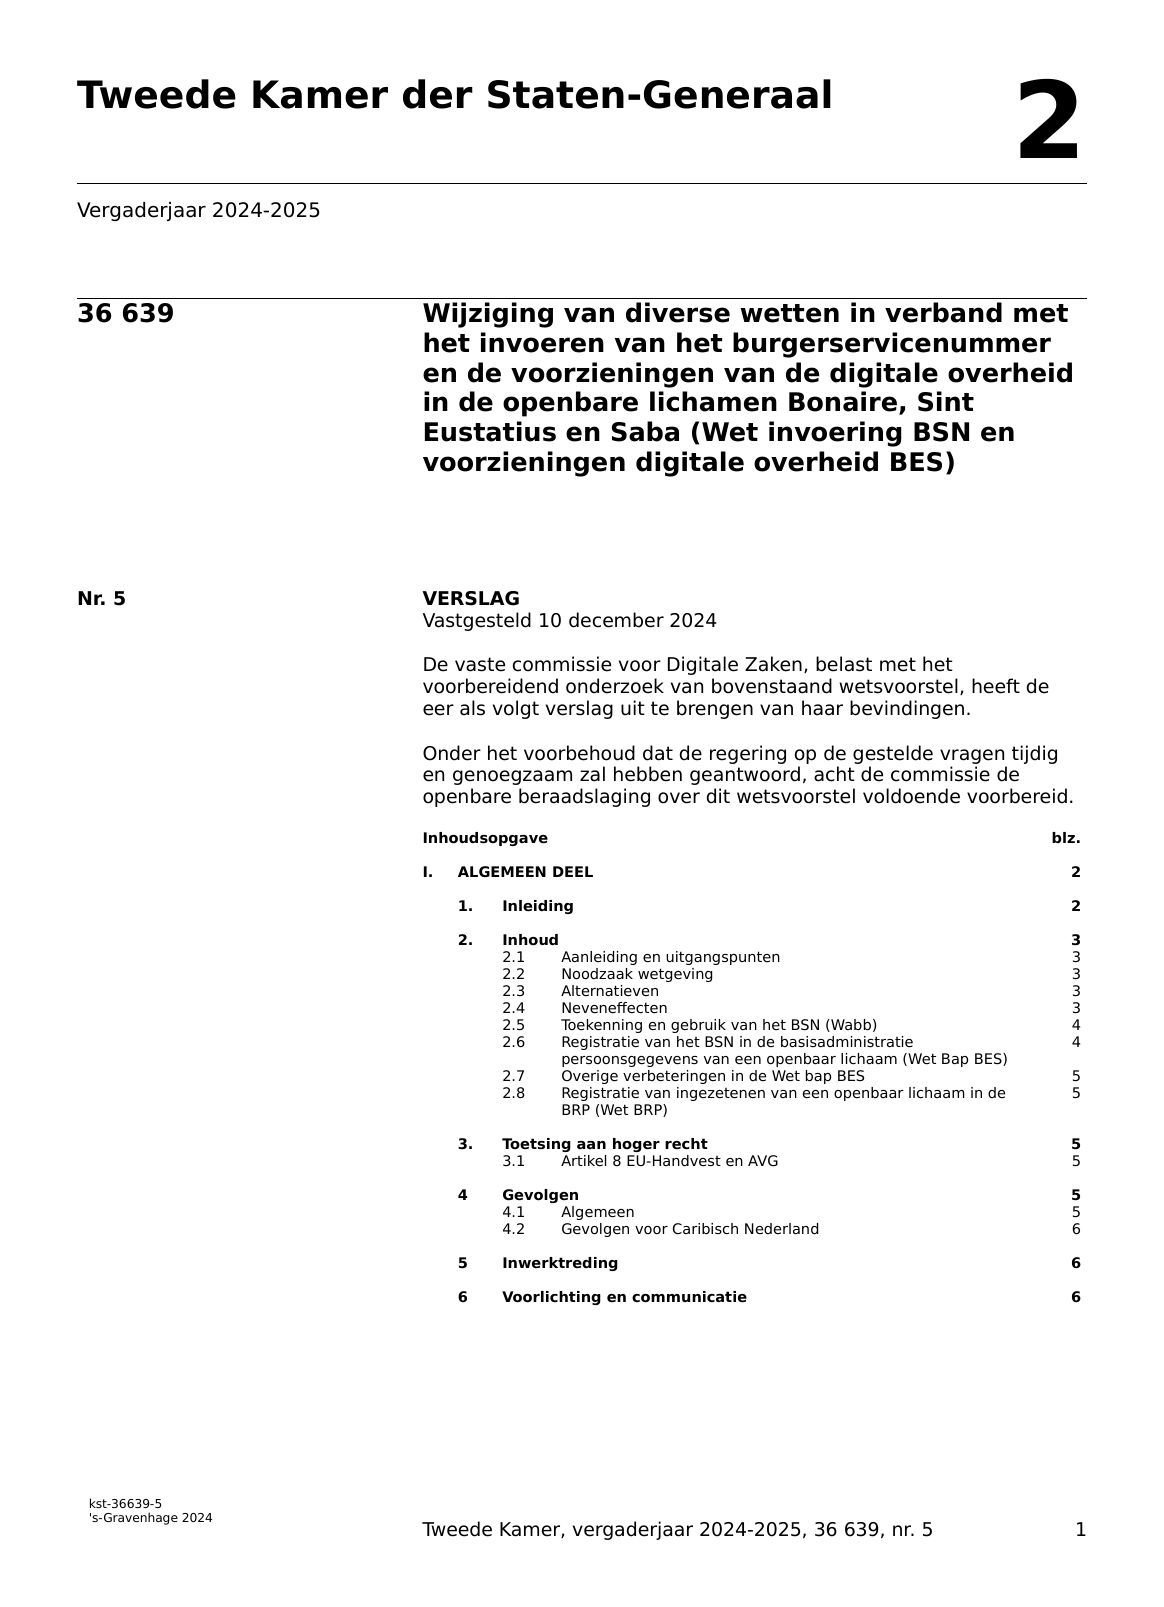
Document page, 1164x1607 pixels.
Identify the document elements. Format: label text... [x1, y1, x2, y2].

table_cell 3 [1028, 1000, 1087, 1017]
table_cell 2.6 [496, 1034, 555, 1068]
table_cell Inwerktreding [496, 1255, 1027, 1272]
table_cell [452, 1000, 496, 1017]
table_cell [452, 1119, 496, 1136]
table_cell [452, 1238, 496, 1255]
table_header Inhoudsopgave [422, 830, 1027, 847]
table_cell Gevolgen voor Caribisch Nederland [555, 1221, 1027, 1238]
table_cell 5 [1028, 1068, 1087, 1085]
table_cell 3 [1028, 983, 1087, 1000]
table_cell [422, 983, 452, 1000]
table_cell [422, 1221, 452, 1238]
table_cell [555, 1238, 1027, 1255]
table_cell [422, 898, 452, 915]
table_cell ALGEMEEN DEEL [452, 864, 1027, 881]
table_cell 3 [1028, 932, 1087, 949]
table_cell [452, 1085, 496, 1119]
table_cell [555, 881, 1027, 898]
table_cell [555, 1170, 1027, 1187]
table_cell [452, 966, 496, 983]
table_cell 3 [1028, 966, 1087, 983]
table_cell 6 [452, 1289, 496, 1306]
table_cell [422, 1153, 452, 1170]
table_cell 3. [452, 1136, 496, 1153]
table_header 2 [886, 59, 1087, 183]
table_cell [422, 1119, 452, 1136]
table_cell [422, 1187, 452, 1204]
table_cell [422, 1068, 452, 1085]
table_cell 2.1 [496, 949, 555, 966]
table_cell 2.8 [496, 1085, 555, 1119]
table_cell [496, 1170, 555, 1187]
table_cell [1028, 1272, 1087, 1289]
table_cell [422, 949, 452, 966]
table_cell Algemeen [555, 1204, 1027, 1221]
subtitle 36 639 Wijziging van diverse wetten in verband met het invoeren van het burgerservicenummer en de voorzieningen van de digitale overheid in de openbare lichamen Bonaire, Sint Eustatius en Saba (Wet invoering BSN en voorzieningen digitale overheid BES) [77, 299, 1087, 477]
table_cell [422, 966, 452, 983]
table_cell [422, 847, 452, 864]
table_cell 2.5 [496, 1017, 555, 1034]
table_cell [452, 847, 496, 864]
table_cell [555, 1119, 1027, 1136]
table_cell [452, 881, 496, 898]
table_cell 2.3 [496, 983, 555, 1000]
table_cell 6 [1028, 1221, 1087, 1238]
table_cell [496, 1238, 555, 1255]
table_cell [422, 915, 452, 932]
table_cell [452, 1034, 496, 1068]
table_cell 6 [1028, 1255, 1087, 1272]
table_cell Artikel 8 EU-Handvest en AVG [555, 1153, 1027, 1170]
table_cell [452, 949, 496, 966]
table_cell 4.1 [496, 1204, 555, 1221]
table_cell [496, 1272, 555, 1289]
table_cell 5 [1028, 1136, 1087, 1153]
table_cell 2 [1028, 898, 1087, 915]
table_cell 2.2 [496, 966, 555, 983]
table_cell 5 [1028, 1085, 1087, 1119]
table_cell 4 [1028, 1034, 1087, 1068]
table_cell [1028, 1119, 1087, 1136]
table_cell [422, 932, 452, 949]
table_cell [555, 847, 1027, 864]
table_cell Aanleiding en uitgangspunten [555, 949, 1027, 966]
table_cell 5 [1028, 1187, 1087, 1204]
table_cell [452, 1204, 496, 1221]
table_cell 1. [452, 898, 496, 915]
table_cell Overige verbeteringen in de Wet bap BES [555, 1068, 1027, 1085]
table_cell [452, 1170, 496, 1187]
text 's-Gravenhage 2024 [88, 1511, 323, 1525]
table_cell Inleiding [496, 898, 1027, 915]
text De vaste commissie voor Digitale Zaken, belast met het voorbereidend onderzoek van bovenstaand wetsvoorstel, heeft de eer als volgt verslag uit te brengen van haar bevindingen. [422, 654, 1087, 720]
table_cell [555, 1272, 1027, 1289]
table_cell [496, 881, 555, 898]
table_cell Registratie van ingezetenen van een openbaar lichaam in de BRP (Wet BRP) [555, 1085, 1027, 1119]
table_cell Registratie van het BSN in de basisadministratie persoonsgegevens van een openbaar lichaam (Wet Bap BES) [555, 1034, 1027, 1068]
table_cell Alternatieven [555, 983, 1027, 1000]
table_cell [496, 915, 555, 932]
table_cell 3 [1028, 949, 1087, 966]
table_cell 6 [1028, 1289, 1087, 1306]
table_cell [422, 1136, 452, 1153]
table_cell [496, 1119, 555, 1136]
table_cell [1028, 881, 1087, 898]
text Vastgesteld 10 december 2024 [422, 610, 1087, 632]
table_header Tweede Kamer der Staten-Generaal [77, 59, 886, 183]
table_cell I. [422, 864, 452, 881]
table_cell Vergaderjaar 2024-2025 [77, 184, 1087, 298]
table_cell 4 [452, 1187, 496, 1204]
table_header blz. [1028, 830, 1087, 847]
table_cell 2 [1028, 864, 1087, 881]
table_cell [452, 1068, 496, 1085]
table_cell 4 [1028, 1017, 1087, 1034]
table_cell [422, 1289, 452, 1306]
table_cell 2. [452, 932, 496, 949]
table_cell [422, 1085, 452, 1119]
table_cell 5 [1028, 1204, 1087, 1221]
table_cell 2.4 [496, 1000, 555, 1017]
table_cell [422, 1255, 452, 1272]
text kst-36639-5 [88, 1497, 323, 1511]
table_cell 5 [1028, 1153, 1087, 1170]
table_cell Noodzaak wetgeving [555, 966, 1027, 983]
table_cell Neveneffecten [555, 1000, 1027, 1017]
table_cell [555, 915, 1027, 932]
table_cell [452, 1017, 496, 1034]
table_cell [452, 1153, 496, 1170]
table_cell [422, 1170, 452, 1187]
table_cell [452, 983, 496, 1000]
table_cell [1028, 847, 1087, 864]
table_cell [1028, 1170, 1087, 1187]
table_cell Toetsing aan hoger recht [496, 1136, 1027, 1153]
table_cell 4.2 [496, 1221, 555, 1238]
table_cell Gevolgen [496, 1187, 1027, 1204]
table_cell Inhoud [496, 932, 1027, 949]
table_cell [1028, 1238, 1087, 1255]
table_cell [422, 1000, 452, 1017]
text Onder het voorbehoud dat de regering op de gestelde vragen tijdig en genoegzaam zal hebben geantwoord, acht de commissie de openbare beraadslaging over dit wetsvoorstel voldoende voorbereid. [422, 742, 1087, 808]
table_cell [422, 1034, 452, 1068]
table_cell [422, 1017, 452, 1034]
table_cell [452, 1272, 496, 1289]
table_cell [496, 847, 555, 864]
table_cell [452, 1221, 496, 1238]
table_cell 5 [452, 1255, 496, 1272]
table_cell [452, 915, 496, 932]
table_cell [1028, 915, 1087, 932]
table_cell [422, 1272, 452, 1289]
table_cell [422, 1238, 452, 1255]
table_cell Toekenning en gebruik van het BSN (Wabb) [555, 1017, 1027, 1034]
table_cell 3.1 [496, 1153, 555, 1170]
table_cell 2.7 [496, 1068, 555, 1085]
table_cell [422, 1204, 452, 1221]
subtitle Nr. 5 VERSLAG [77, 588, 1087, 610]
table_cell Voorlichting en communicatie [496, 1289, 1027, 1306]
table_cell [422, 881, 452, 898]
